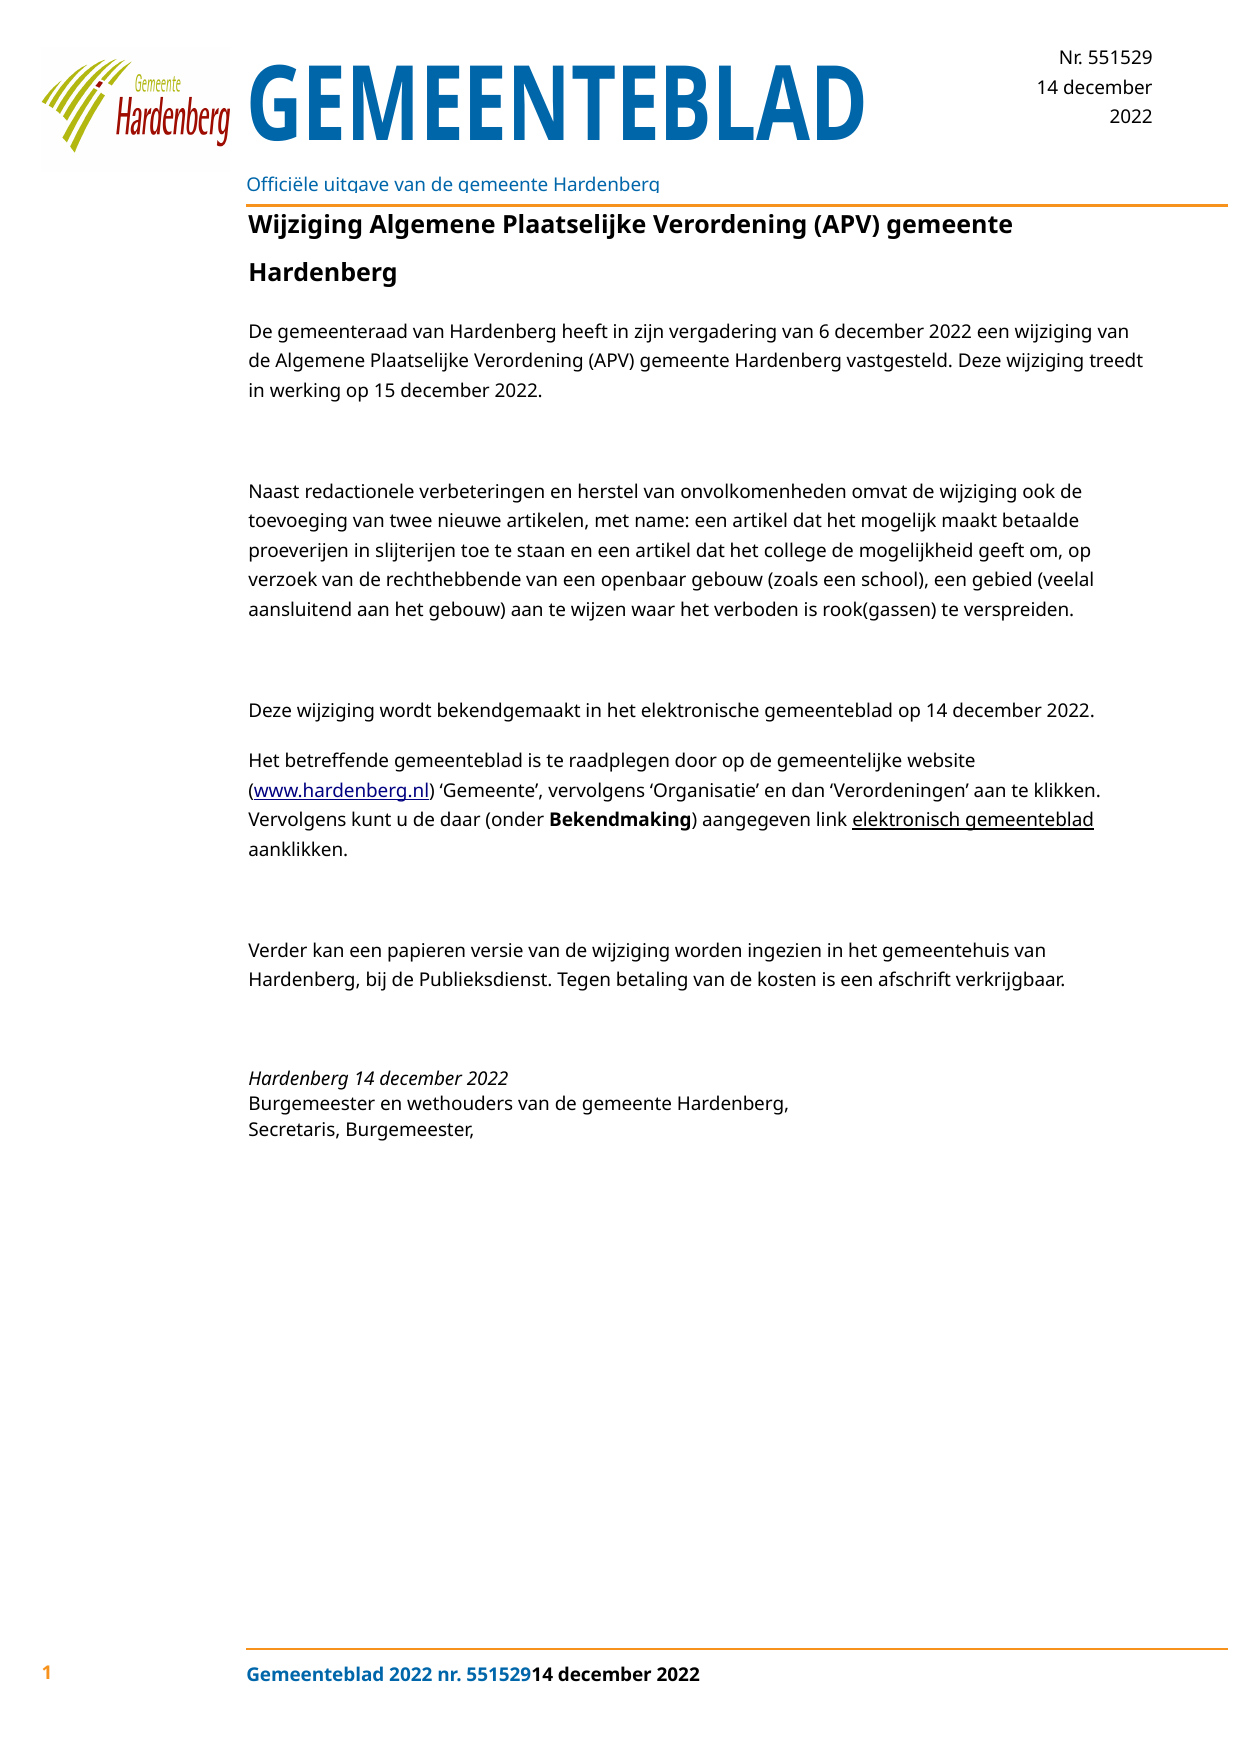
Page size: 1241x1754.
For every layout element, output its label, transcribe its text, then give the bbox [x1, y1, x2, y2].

text Het betreffende gemeenteblad is te raadplegen door op de gemeentelijke website (www.hardenberg.nl) ‘Gemeente’, vervolgens ‘Organisatie’ en dan ‘Verordeningen’ aan te klikken. Vervolgens kunt u de daar (onder Bekendmaking) aangegeven link elektronisch gemeenteblad aanklikken. [248, 747, 1152, 862]
text Deze wijziging wordt bekendgemaakt in het elektronische gemeenteblad op 14 december 2022. [248, 697, 1152, 723]
text Naast redactionele verbeteringen en herstel van onvolkomenheden omvat de wijziging ook de toevoeging van twee nieuwe artikelen, met name: een artikel dat het mogelijk maakt betaalde proeverijen in slijterijen toe te staan en een artikel dat het college de mogelijkheid geeft om, op verzoek van de rechthebbende van een openbaar gebouw (zoals een school), een gebied (veelal aansluitend aan het gebouw) aan te wijzen waar het verboden is rook(gassen) te verspreiden. [248, 478, 1152, 622]
picture [41, 47, 231, 172]
text Wijziging Algemene Plaatselijke Verordening (APV) gemeente Hardenberg [248, 207, 1152, 288]
text De gemeenteraad van Hardenberg heeft in zijn vergadering van 6 december 2022 een wijziging van de Algemene Plaatselijke Verordening (APV) gemeente Hardenberg vastgesteld. Deze wijziging treedt in werking op 15 december 2022. [248, 318, 1152, 403]
text Hardenberg 14 december 2022 [248, 1065, 1152, 1091]
text Burgemeester en wethouders van de gemeente Hardenberg, [248, 1091, 1152, 1116]
text Verder kan een papieren versie van de wijziging worden ingezien in het gemeentehuis van Hardenberg, bij de Publieksdienst. Tegen betaling van de kosten is een afschrift verkrijgbaar. [248, 937, 1152, 992]
text Secretaris, Burgemeester, [248, 1116, 1152, 1142]
